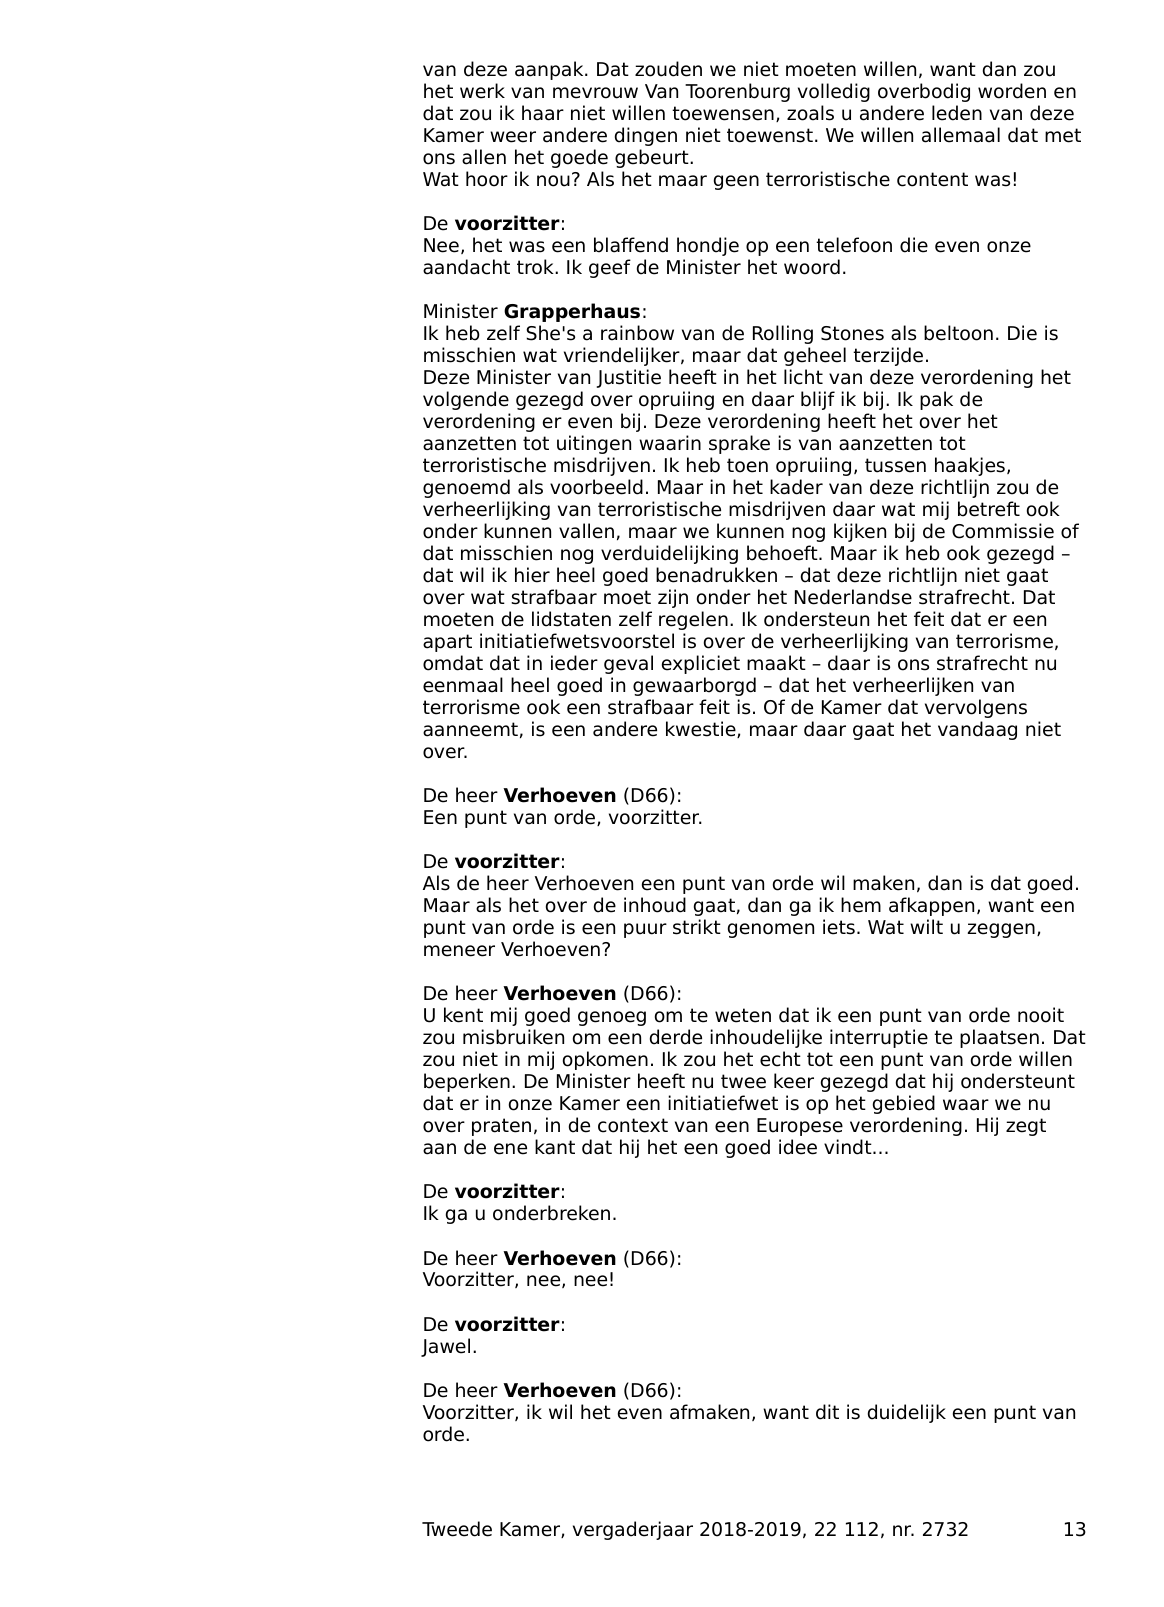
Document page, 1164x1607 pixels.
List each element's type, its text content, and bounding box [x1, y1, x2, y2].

text De voorzitter: [422, 213, 1087, 235]
text Als de heer Verhoeven een punt van orde wil maken, dan is dat goed. Maar als het over de inhoud gaat, dan ga ik hem afkappen, want een punt van orde is een puur strikt genomen iets. Wat wilt u zeggen, meneer Verhoeven? [422, 873, 1087, 961]
text De heer Verhoeven (D66): [422, 785, 1087, 807]
text U kent mij goed genoeg om te weten dat ik een punt van orde nooit zou misbruiken om een derde inhoudelijke interruptie te plaatsen. Dat zou niet in mij opkomen. Ik zou het echt tot een punt van orde willen beperken. De Minister heeft nu twee keer gezegd dat hij ondersteunt dat er in onze Kamer een initiatiefwet is op het gebied waar we nu over praten, in de context van een Europese verordening. Hij zegt aan de ene kant dat hij het een goed idee vindt... [422, 1005, 1087, 1159]
text De heer Verhoeven (D66): [422, 1247, 1087, 1269]
text Deze Minister van Justitie heeft in het licht van deze verordening het volgende gezegd over opruiing en daar blijf ik bij. Ik pak de verordening er even bij. Deze verordening heeft het over het aanzetten tot uitingen waarin sprake is van aanzetten tot terroristische misdrijven. Ik heb toen opruiing, tussen haakjes, genoemd als voorbeeld. Maar in het kader van deze richtlijn zou de verheerlijking van terroristische misdrijven daar wat mij betreft ook onder kunnen vallen, maar we kunnen nog kijken bij de Commissie of dat misschien nog verduidelijking behoeft. Maar ik heb ook gezegd – dat wil ik hier heel goed benadrukken – dat deze richtlijn niet gaat over wat strafbaar moet zijn onder het Nederlandse strafrecht. Dat moeten de lidstaten zelf regelen. Ik ondersteun het feit dat er een apart initiatiefwetsvoorstel is over de verheerlijking van terrorisme, omdat dat in ieder geval expliciet maakt – daar is ons strafrecht nu eenmaal heel goed in gewaarborgd – dat het verheerlijken van terrorisme ook een strafbaar feit is. Of de Kamer dat vervolgens aanneemt, is een andere kwestie, maar daar gaat het vandaag niet over. [422, 367, 1087, 763]
text Ik ga u onderbreken. [422, 1203, 1087, 1225]
text Ik heb zelf She's a rainbow van de Rolling Stones als beltoon. Die is misschien wat vriendelijker, maar dat geheel terzijde. [422, 323, 1087, 367]
text De heer Verhoeven (D66): [422, 1380, 1087, 1402]
text Voorzitter, nee, nee! [422, 1269, 1087, 1291]
text Een punt van orde, voorzitter. [422, 807, 1087, 829]
text van deze aanpak. Dat zouden we niet moeten willen, want dan zou het werk van mevrouw Van Toorenburg volledig overbodig worden en dat zou ik haar niet willen toewensen, zoals u andere leden van deze Kamer weer andere dingen niet toewenst. We willen allemaal dat met ons allen het goede gebeurt. [422, 59, 1087, 169]
text De voorzitter: [422, 1181, 1087, 1203]
text De voorzitter: [422, 851, 1087, 873]
text Nee, het was een blaffend hondje op een telefoon die even onze aandacht trok. Ik geef de Minister het woord. [422, 235, 1087, 279]
text De voorzitter: [422, 1313, 1087, 1336]
text De heer Verhoeven (D66): [422, 983, 1087, 1005]
text Minister Grapperhaus: [422, 301, 1087, 323]
text Jawel. [422, 1336, 1087, 1357]
text Voorzitter, ik wil het even afmaken, want dit is duidelijk een punt van orde. [422, 1402, 1087, 1446]
text Wat hoor ik nou? Als het maar geen terroristische content was! [422, 169, 1087, 191]
